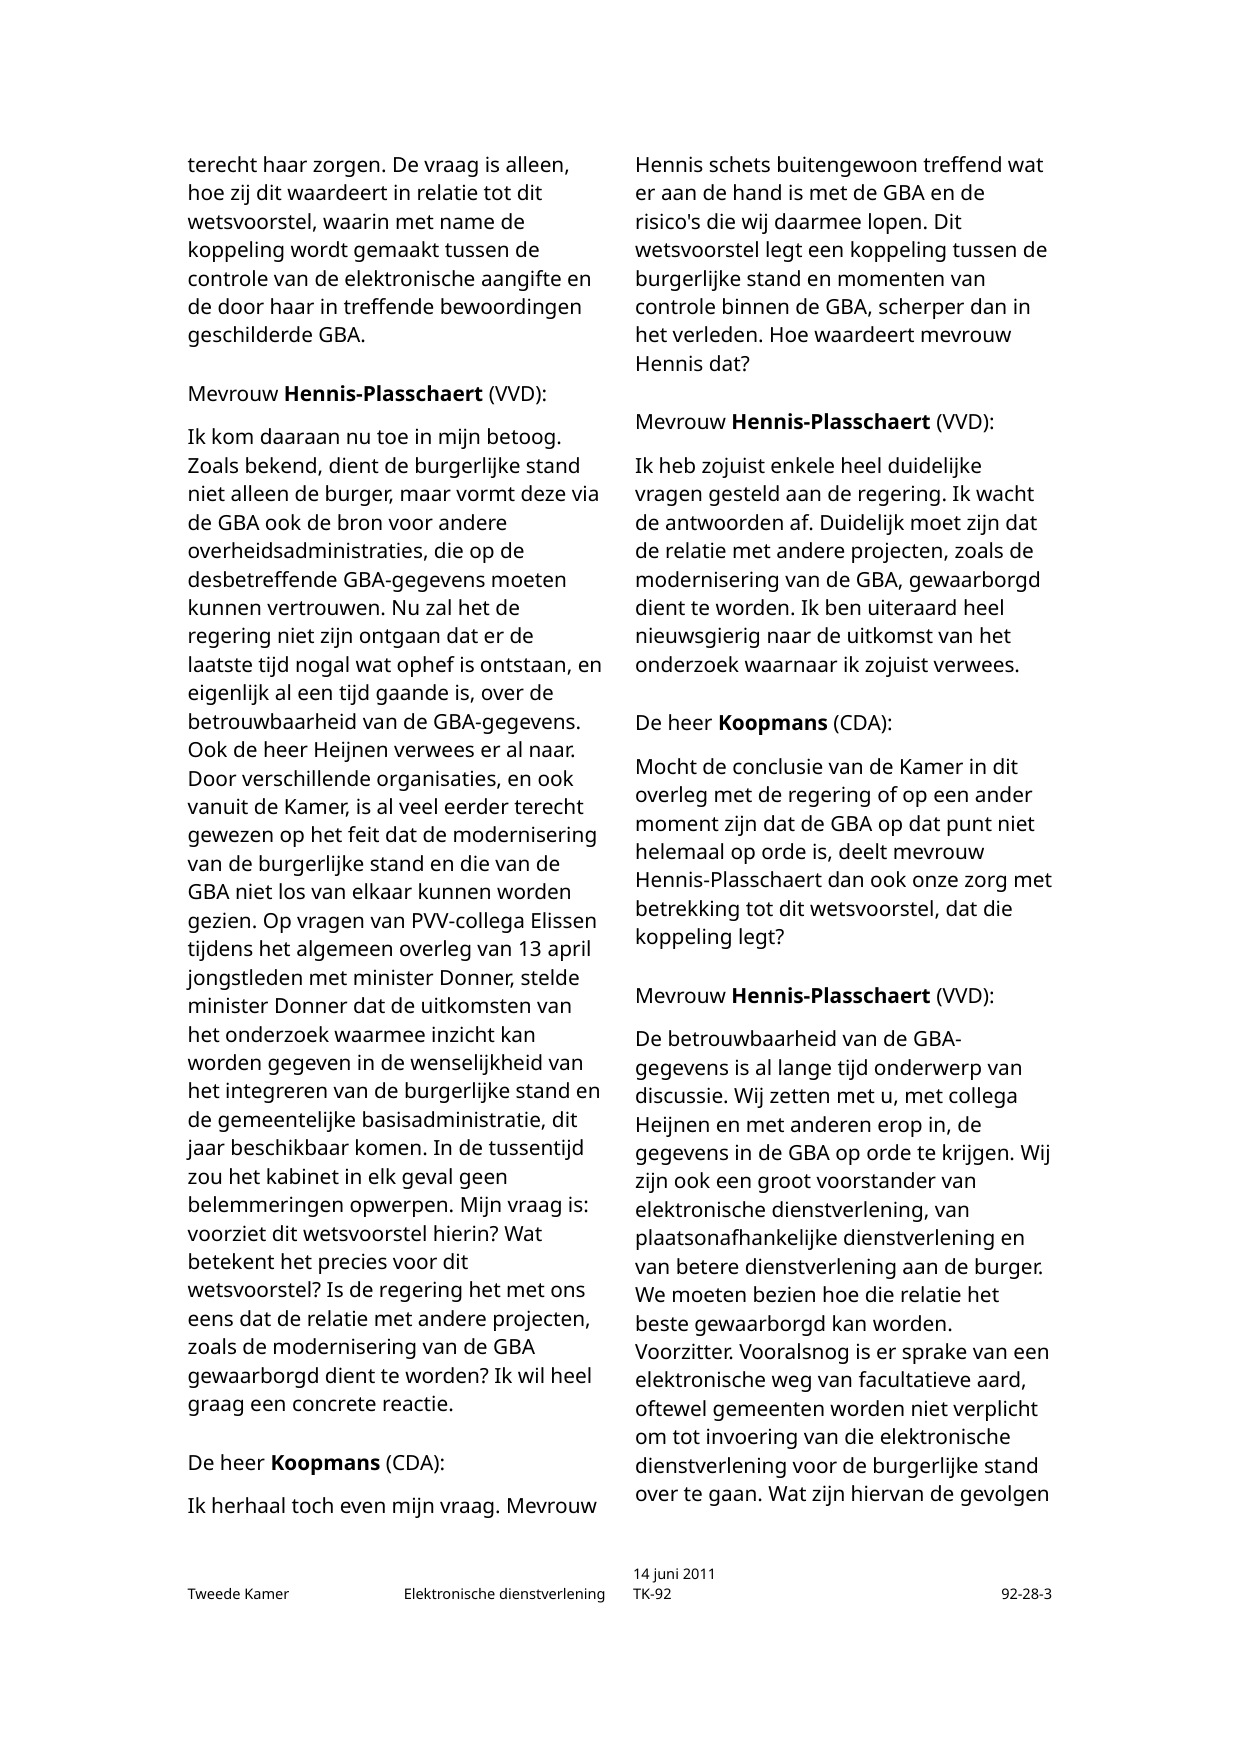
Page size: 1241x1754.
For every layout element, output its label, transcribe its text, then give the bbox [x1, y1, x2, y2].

text De betrouwbaarheid van de GBA-gegevens is al lange tijd onderwerp van discussie. Wij zetten met u, met collega Heijnen en met anderen erop in, de gegevens in de GBA op orde te krijgen. Wij zijn ook een groot voorstander van elektronische dienstverlening, van plaatsonafhankelijke dienstverlening en van betere dienstverlening aan de burger. We moeten bezien hoe die relatie het beste gewaarborgd kan worden. [635, 1024, 1053, 1337]
text Mocht de conclusie van de Kamer in dit overleg met de regering of op een ander moment zijn dat de GBA op dat punt niet helemaal op orde is, deelt mevrouw Hennis-Plasschaert dan ook onze zorg met betrekking tot dit wetsvoorstel, dat die koppeling legt? [635, 752, 1053, 951]
text Ik kom daaraan nu toe in mijn betoog. Zoals bekend, dient de burgerlijke stand niet alleen de burger, maar vormt deze via de GBA ook de bron voor andere overheidsadministraties, die op de desbetreffende GBA-gegevens moeten kunnen vertrouwen. Nu zal het de regering niet zijn ontgaan dat er de laatste tijd nogal wat ophef is ontstaan, en eigenlijk al een tijd gaande is, over de betrouwbaarheid van de GBA-gegevens. Ook de heer Heijnen verwees er al naar. Door verschillende organisaties, en ook vanuit de Kamer, is al veel eerder terecht gewezen op het feit dat de modernisering van de burgerlijke stand en die van de GBA niet los van elkaar kunnen worden gezien. Op vragen van PVV-collega Elissen tijdens het algemeen overleg van 13 april jongstleden met minister Donner, stelde minister Donner dat de uitkomsten van het onderzoek waarmee inzicht kan worden gegeven in de wenselijkheid van het integreren van de burgerlijke stand en de gemeentelijke basisadministratie, dit jaar beschikbaar komen. In de tussentijd zou het kabinet in elk geval geen belemmeringen opwerpen. Mijn vraag is: voorziet dit wetsvoorstel hierin? Wat betekent het precies voor dit wetsvoorstel? Is de regering het met ons eens dat de relatie met andere projecten, zoals de modernisering van de GBA gewaarborgd dient te worden? Ik wil heel graag een concrete reactie. [187, 422, 605, 1418]
text Mevrouw Hennis-Plasschaert (VVD): [187, 379, 605, 407]
text Mevrouw Hennis-Plasschaert (VVD): [635, 981, 1053, 1009]
text Ik heb zojuist enkele heel duidelijke vragen gesteld aan de regering. Ik wacht de antwoorden af. Duidelijk moet zijn dat de relatie met andere projecten, zoals de modernisering van de GBA, gewaarborgd dient te worden. Ik ben uiteraard heel nieuwsgierig naar de uitkomst van het onderzoek waarnaar ik zojuist verwees. [635, 451, 1053, 678]
text Mevrouw Hennis-Plasschaert (VVD): [635, 407, 1053, 436]
text terecht haar zorgen. De vraag is alleen, hoe zij dit waardeert in relatie tot dit wetsvoorstel, waarin met name de koppeling wordt gemaakt tussen de controle van de elektronische aangifte en de door haar in treffende bewoordingen geschilderde GBA. [187, 150, 605, 349]
text Ik herhaal toch even mijn vraag. Mevrouw [187, 1491, 605, 1520]
text Hennis schets buitengewoon treffend wat er aan de hand is met de GBA en de risico's die wij daarmee lopen. Dit wetsvoorstel legt een koppeling tussen de burgerlijke stand en momenten van controle binnen de GBA, scherper dan in het verleden. Hoe waardeert mevrouw Hennis dat? [635, 150, 1053, 377]
text Voorzitter. Vooralsnog is er sprake van een elektronische weg van facultatieve aard, oftewel gemeenten worden niet verplicht om tot invoering van die elektronische dienstverlening voor de burgerlijke stand over te gaan. Wat zijn hiervan de gevolgen [635, 1337, 1053, 1508]
text De heer Koopmans (CDA): [635, 708, 1053, 737]
text De heer Koopmans (CDA): [187, 1448, 605, 1476]
